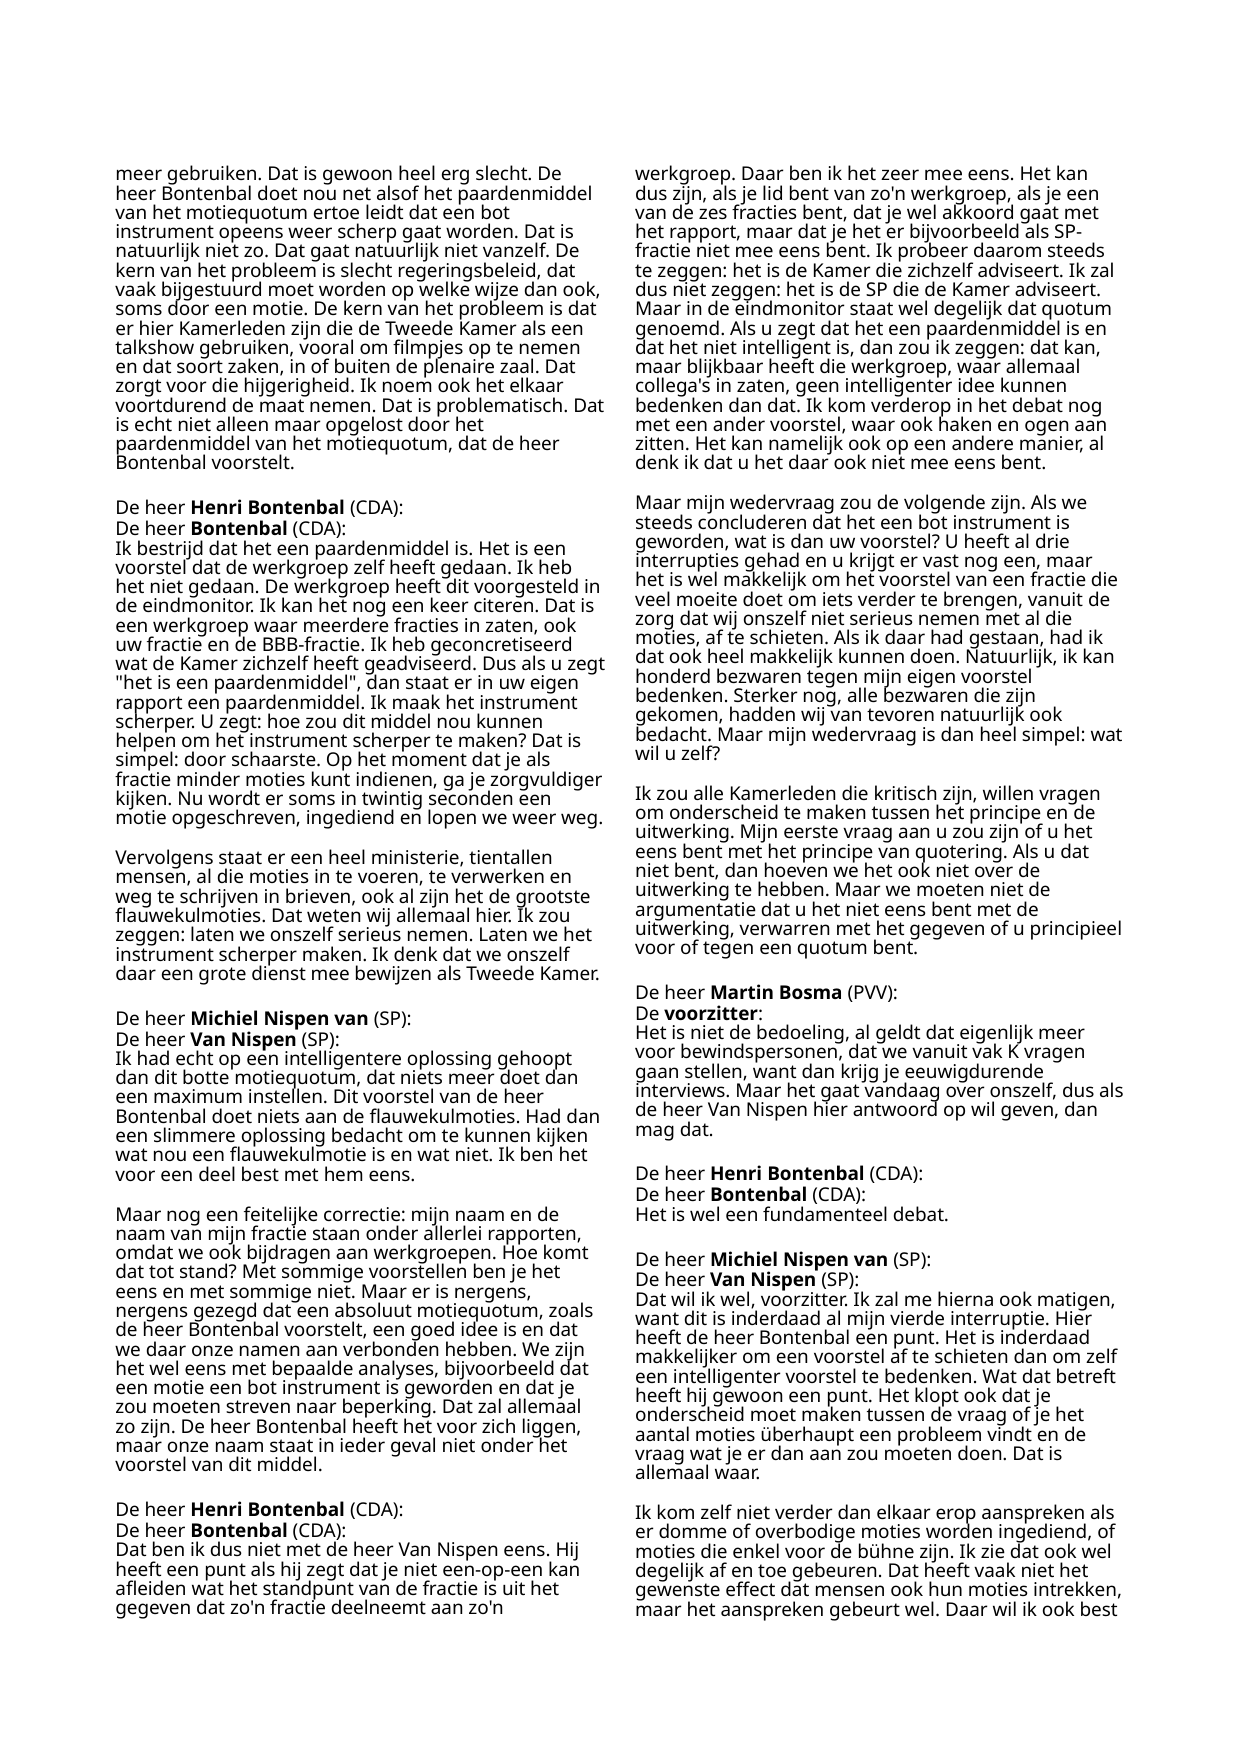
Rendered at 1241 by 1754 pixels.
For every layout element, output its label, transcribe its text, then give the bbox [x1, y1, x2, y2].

text De heer Bontenbal (CDA): [635, 1186, 1125, 1206]
text Maar mijn wedervraag zou de volgende zijn. Als we steeds concluderen dat het een bot instrument is geworden, wat is dan uw voorstel? U heeft al drie interrupties gehad en u krijgt er vast nog een, maar het is wel makkelijk om het voorstel van een fractie die veel moeite doet om iets verder te brengen, vanuit de zorg dat wij onszelf niet serieus nemen met al die moties, af te schieten. Als ik daar had gestaan, had ik dat ook heel makkelijk kunnen doen. Natuurlijk, ik kan honderd bezwaren tegen mijn eigen voorstel bedenken. Sterker nog, alle bezwaren die zijn gekomen, hadden wij van tevoren natuurlijk ook bedacht. Maar mijn wedervraag is dan heel simpel: wat wil u zelf? [635, 494, 1125, 764]
text De heer Van Nispen (SP): [635, 1271, 1125, 1291]
text meer gebruiken. Dat is gewoon heel erg slecht. De heer Bontenbal doet nou net alsof het paardenmiddel van het motiequotum ertoe leidt dat een bot instrument opeens weer scherp gaat worden. Dat is natuurlijk niet zo. Dat gaat natuurlijk niet vanzelf. De kern van het probleem is slecht regeringsbeleid, dat vaak bijgestuurd moet worden op welke wijze dan ook, soms door een motie. De kern van het probleem is dat er hier Kamerleden zijn die de Tweede Kamer als een talkshow gebruiken, vooral om filmpjes op te nemen en dat soort zaken, in of buiten de plenaire zaal. Dat zorgt voor die hijgerigheid. Ik noem ook het elkaar voortdurend de maat nemen. Dat is problematisch. Dat is echt niet alleen maar opgelost door het paardenmiddel van het motiequotum, dat de heer Bontenbal voorstelt. [115, 165, 605, 474]
text Ik bestrijd dat het een paardenmiddel is. Het is een voorstel dat de werkgroep zelf heeft gedaan. Ik heb het niet gedaan. De werkgroep heeft dit voorgesteld in de eindmonitor. Ik kan het nog een keer citeren. Dat is een werkgroep waar meerdere fracties in zaten, ook uw fractie en de BBB-fractie. Ik heb geconcretiseerd wat de Kamer zichzelf heeft geadviseerd. Dus als u zegt "het is een paardenmiddel", dan staat er in uw eigen rapport een paardenmiddel. Ik maak het instrument scherper. U zegt: hoe zou dit middel nou kunnen helpen om het instrument scherper te maken? Dat is simpel: door schaarste. Op het moment dat je als fractie minder moties kunt indienen, ga je zorgvuldiger kijken. Nu wordt er soms in twintig seconden een motie opgeschreven, ingediend en lopen we weer weg. [115, 539, 605, 828]
text De heer Henri Bontenbal (CDA): [115, 494, 605, 520]
text De heer Bontenbal (CDA): [115, 1522, 605, 1541]
text De heer Henri Bontenbal (CDA): [115, 1496, 605, 1522]
text Dat wil ik wel, voorzitter. Ik zal me hierna ook matigen, want dit is inderdaad al mijn vierde interruptie. Hier heeft de heer Bontenbal een punt. Het is inderdaad makkelijker om een voorstel af te schieten dan om zelf een intelligenter voorstel te bedenken. Wat dat betreft heeft hij gewoon een punt. Het klopt ook dat je onderscheid moet maken tussen de vraag of je het aantal moties überhaupt een probleem vindt en de vraag wat je er dan aan zou moeten doen. Dat is allemaal waar. [635, 1291, 1125, 1483]
text Ik kom zelf niet verder dan elkaar erop aanspreken als er domme of overbodige moties worden ingediend, of moties die enkel voor de bühne zijn. Ik zie dat ook wel degelijk af en toe gebeuren. Dat heeft vaak niet het gewenste effect dat mensen ook hun moties intrekken, maar het aanspreken gebeurt wel. Daar wil ik ook best [635, 1504, 1125, 1620]
text De heer Henri Bontenbal (CDA): [635, 1161, 1125, 1186]
text Vervolgens staat er een heel ministerie, tientallen mensen, al die moties in te voeren, te verwerken en weg te schrijven in brieven, ook al zijn het de grootste flauwekulmoties. Dat weten wij allemaal hier. Ik zou zeggen: laten we onszelf serieus nemen. Laten we het instrument scherper maken. Ik denk dat we onszelf daar een grote dienst mee bewijzen als Tweede Kamer. [115, 849, 605, 984]
text werkgroep. Daar ben ik het zeer mee eens. Het kan dus zijn, als je lid bent van zo'n werkgroep, als je een van de zes fracties bent, dat je wel akkoord gaat met het rapport, maar dat je het er bijvoorbeeld als SP-fractie niet mee eens bent. Ik probeer daarom steeds te zeggen: het is de Kamer die zichzelf adviseert. Ik zal dus niet zeggen: het is de SP die de Kamer adviseert. Maar in de eindmonitor staat wel degelijk dat quotum genoemd. Als u zegt dat het een paardenmiddel is en dat het niet intelligent is, dan zou ik zeggen: dat kan, maar blijkbaar heeft die werkgroep, waar allemaal collega's in zaten, geen intelligenter idee kunnen bedenken dan dat. Ik kom verderop in het debat nog met een ander voorstel, waar ook haken en ogen aan zitten. Het kan namelijk ook op een andere manier, al denk ik dat u het daar ook niet mee eens bent. [635, 165, 1125, 474]
text Maar nog een feitelijke correctie: mijn naam en de naam van mijn fractie staan onder allerlei rapporten, omdat we ook bijdragen aan werkgroepen. Hoe komt dat tot stand? Met sommige voorstellen ben je het eens en met sommige niet. Maar er is nergens, nergens gezegd dat een absoluut motiequotum, zoals de heer Bontenbal voorstelt, een goed idee is en dat we daar onze namen aan verbonden hebben. We zijn het wel eens met bepaalde analyses, bijvoorbeeld dat een motie een bot instrument is geworden en dat je zou moeten streven naar beperking. Dat zal allemaal zo zijn. De heer Bontenbal heeft het voor zich liggen, maar onze naam staat in ieder geval niet onder het voorstel van dit middel. [115, 1206, 605, 1475]
text Ik had echt op een intelligentere oplossing gehoopt dan dit botte motiequotum, dat niets meer doet dan een maximum instellen. Dit voorstel van de heer Bontenbal doet niets aan de flauwekulmoties. Had dan een slimmere oplossing bedacht om te kunnen kijken wat nou een flauwekulmotie is en wat niet. Ik ben het voor een deel best met hem eens. [115, 1050, 605, 1185]
text Dat ben ik dus niet met de heer Van Nispen eens. Hij heeft een punt als hij zegt dat je niet een-op-een kan afleiden wat het standpunt van de fractie is uit het gegeven dat zo'n fractie deelneemt aan zo'n [115, 1541, 605, 1618]
text De heer Michiel Nispen van (SP): [115, 1005, 605, 1031]
text Ik zou alle Kamerleden die kritisch zijn, willen vragen om onderscheid te maken tussen het principe en de uitwerking. Mijn eerste vraag aan u zou zijn of u het eens bent met het principe van quotering. Als u dat niet bent, dan hoeven we het ook niet over de uitwerking te hebben. Maar we moeten niet de argumentatie dat u het niet eens bent met de uitwerking, verwarren met het gegeven of u principieel voor of tegen een quotum bent. [635, 785, 1125, 958]
text Het is niet de bedoeling, al geldt dat eigenlijk meer voor bewindspersonen, dat we vanuit vak K vragen gaan stellen, want dan krijg je eeuwigdurende interviews. Maar het gaat vandaag over onszelf, dus als de heer Van Nispen hier antwoord op wil geven, dan mag dat. [635, 1024, 1125, 1140]
text De heer Michiel Nispen van (SP): [635, 1246, 1125, 1271]
text De heer Martin Bosma (PVV): [635, 979, 1125, 1005]
text Het is wel een fundamenteel debat. [635, 1206, 1125, 1225]
text De heer Van Nispen (SP): [115, 1031, 605, 1050]
text De heer Bontenbal (CDA): [115, 520, 605, 539]
text De voorzitter: [635, 1005, 1125, 1024]
